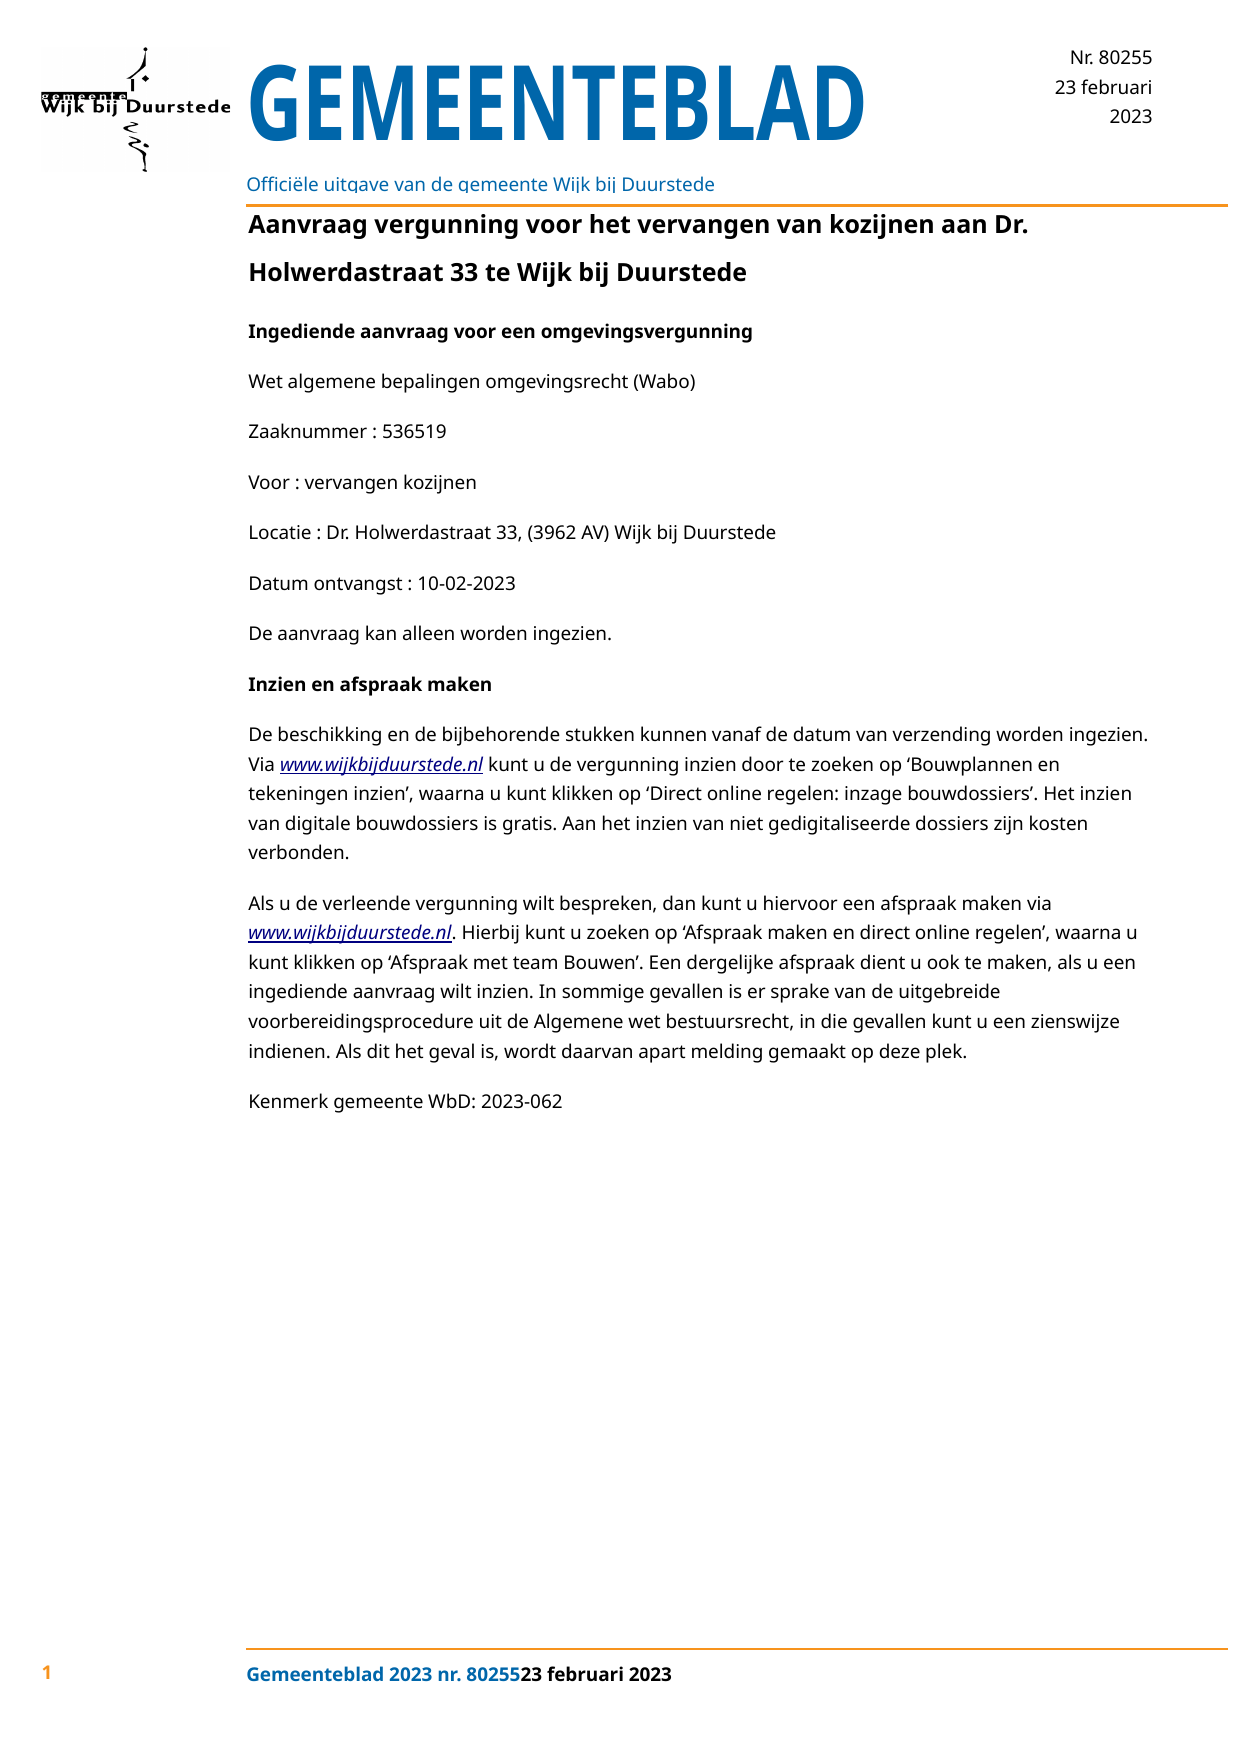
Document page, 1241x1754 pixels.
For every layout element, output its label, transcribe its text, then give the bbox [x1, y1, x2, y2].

text De beschikking en de bijbehorende stukken kunnen vanaf de datum van verzending worden ingezien. Via www.wijkbijduurstede.nl kunt u de vergunning inzien door te zoeken op ‘Bouwplannen en tekeningen inzien’, waarna u kunt klikken op ‘Direct online regelen: inzage bouwdossiers’. Het inzien van digitale bouwdossiers is gratis. Aan het inzien van niet gedigitaliseerde dossiers zijn kosten verbonden. [248, 721, 1152, 865]
picture [41, 47, 231, 172]
text Zaaknummer : 536519 [248, 419, 1152, 444]
text Aanvraag vergunning voor het vervangen van kozijnen aan Dr. Holwerdastraat 33 te Wijk bij Duurstede [248, 207, 1152, 288]
text De aanvraag kan alleen worden ingezien. [248, 620, 1152, 646]
text Wet algemene bepalingen omgevingsrecht (Wabo) [248, 368, 1152, 394]
text Locatie : Dr. Holwerdastraat 33, (3962 AV) Wijk bij Duurstede [248, 519, 1152, 545]
text Kenmerk gemeente WbD: 2023-062 [248, 1088, 1152, 1114]
text Inzien en afspraak maken [248, 671, 1152, 697]
text Ingediende aanvraag voor een omgevingsvergunning [248, 318, 1152, 344]
text Als u de verleende vergunning wilt bespreken, dan kunt u hiervoor een afspraak maken via www.wijkbijduurstede.nl. Hierbij kunt u zoeken op ‘Afspraak maken en direct online regelen’, waarna u kunt klikken op ‘Afspraak met team Bouwen’. Een dergelijke afspraak dient u ook te maken, als u een ingediende aanvraag wilt inzien. In sommige gevallen is er sprake van de uitgebreide voorbereidingsprocedure uit de Algemene wet bestuursrecht, in die gevallen kunt u een zienswijze indienen. Als dit het geval is, wordt daarvan apart melding gemaakt op deze plek. [248, 890, 1152, 1064]
text Voor : vervangen kozijnen [248, 469, 1152, 495]
text Datum ontvangst : 10-02-2023 [248, 570, 1152, 596]
